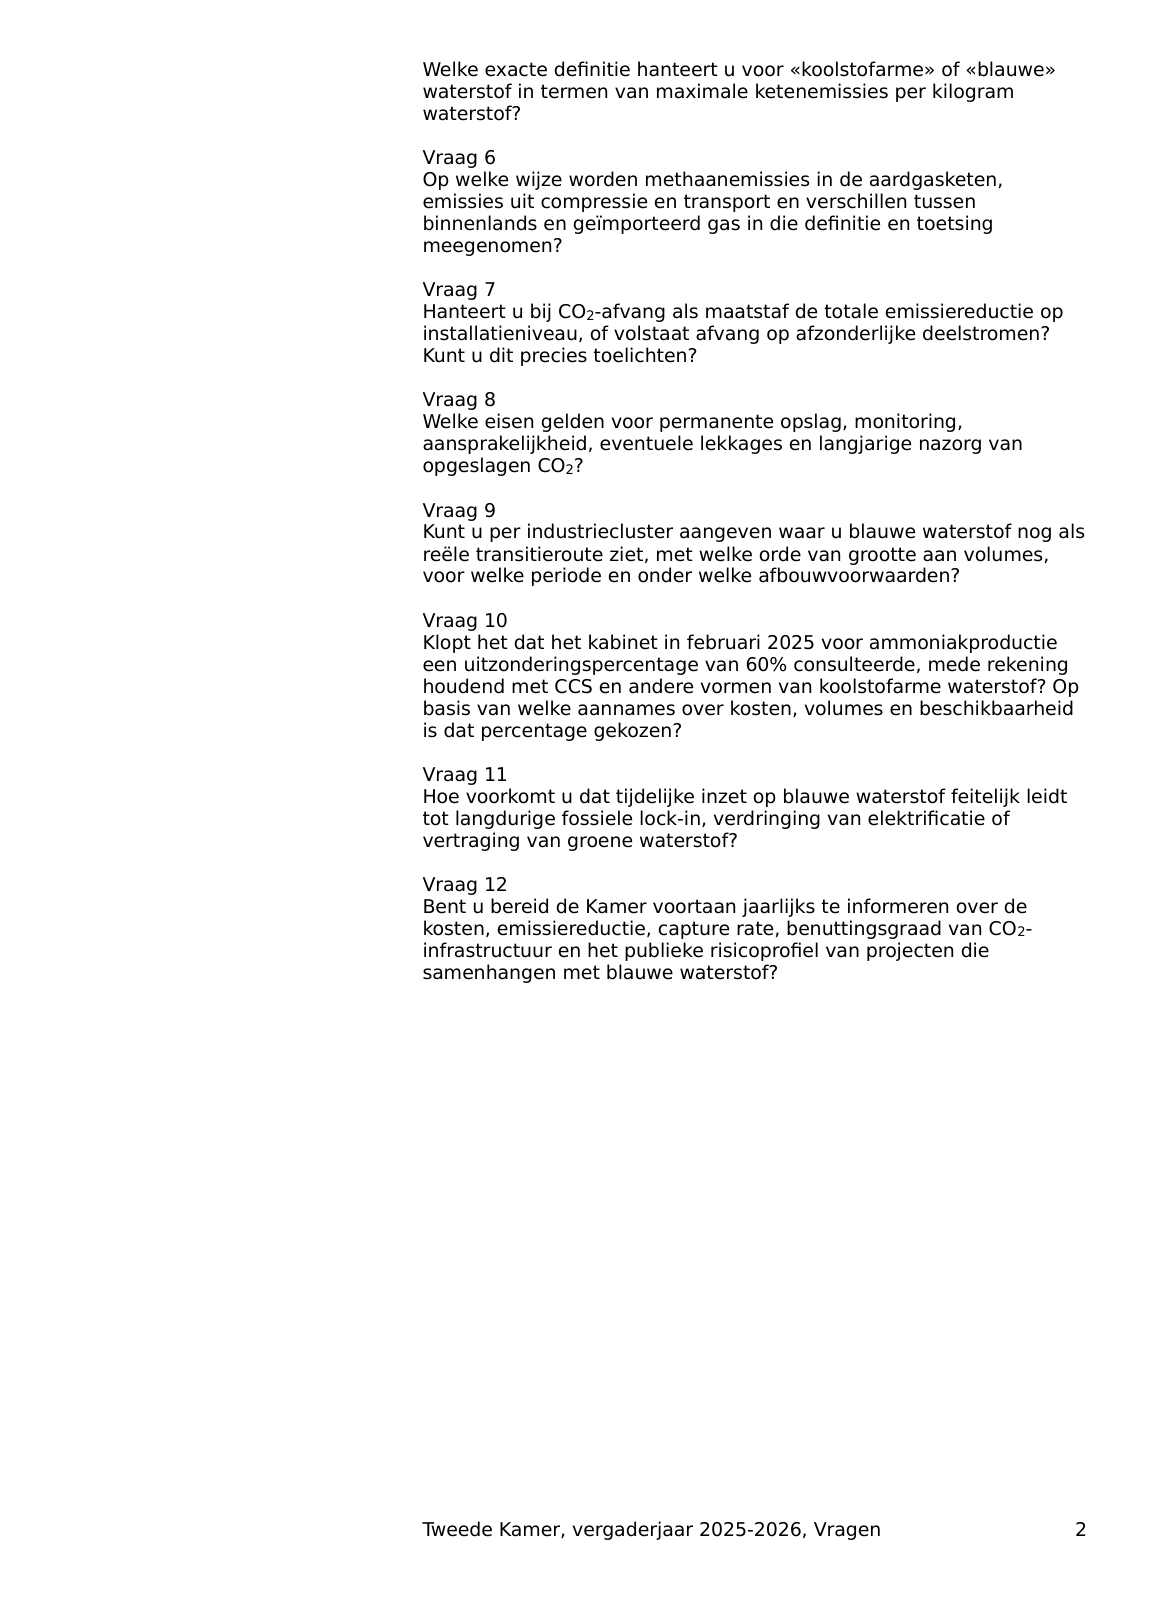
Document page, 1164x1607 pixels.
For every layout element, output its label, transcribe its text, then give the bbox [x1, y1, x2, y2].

text Kunt u per industriecluster aangeven waar u blauwe waterstof nog als reële transitieroute ziet, met welke orde van grootte aan volumes, voor welke periode en onder welke afbouwvoorwaarden? [422, 521, 1087, 587]
text Vraag 10 [422, 609, 1087, 632]
text Hoe voorkomt u dat tijdelijke inzet op blauwe waterstof feitelijk leidt tot langdurige fossiele lock-in, verdringing van elektrificatie of vertraging van groene waterstof? [422, 786, 1087, 852]
text Op welke wijze worden methaanemissies in de aardgasketen, emissies uit compressie en transport en verschillen tussen binnenlands en geïmporteerd gas in die definitie en toetsing meegenomen? [422, 169, 1087, 257]
text Hanteert u bij CO2-afvang als maatstaf de totale emissiereductie op installatieniveau, of volstaat afvang op afzonderlijke deelstromen? Kunt u dit precies toelichten? [422, 301, 1087, 367]
text Vraag 6 [422, 147, 1087, 169]
text Bent u bereid de Kamer voortaan jaarlijks te informeren over de kosten, emissiereductie, capture rate, benuttingsgraad van CO2-infrastructuur en het publieke risicoprofiel van projecten die samenhangen met blauwe waterstof? [422, 896, 1087, 984]
text Vraag 8 [422, 389, 1087, 411]
text Vraag 9 [422, 499, 1087, 521]
text Vraag 7 [422, 279, 1087, 301]
text Welke eisen gelden voor permanente opslag, monitoring, aansprakelijkheid, eventuele lekkages en langjarige nazorg van opgeslagen CO2? [422, 411, 1087, 477]
text Welke exacte definitie hanteert u voor «koolstofarme» of «blauwe» waterstof in termen van maximale ketenemissies per kilogram waterstof? [422, 59, 1087, 125]
text Vraag 11 [422, 764, 1087, 786]
text Vraag 12 [422, 874, 1087, 896]
text Klopt het dat het kabinet in februari 2025 voor ammoniakproductie een uitzonderingspercentage van 60% consulteerde, mede rekening houdend met CCS en andere vormen van koolstofarme waterstof? Op basis van welke aannames over kosten, volumes en beschikbaarheid is dat percentage gekozen? [422, 632, 1087, 741]
